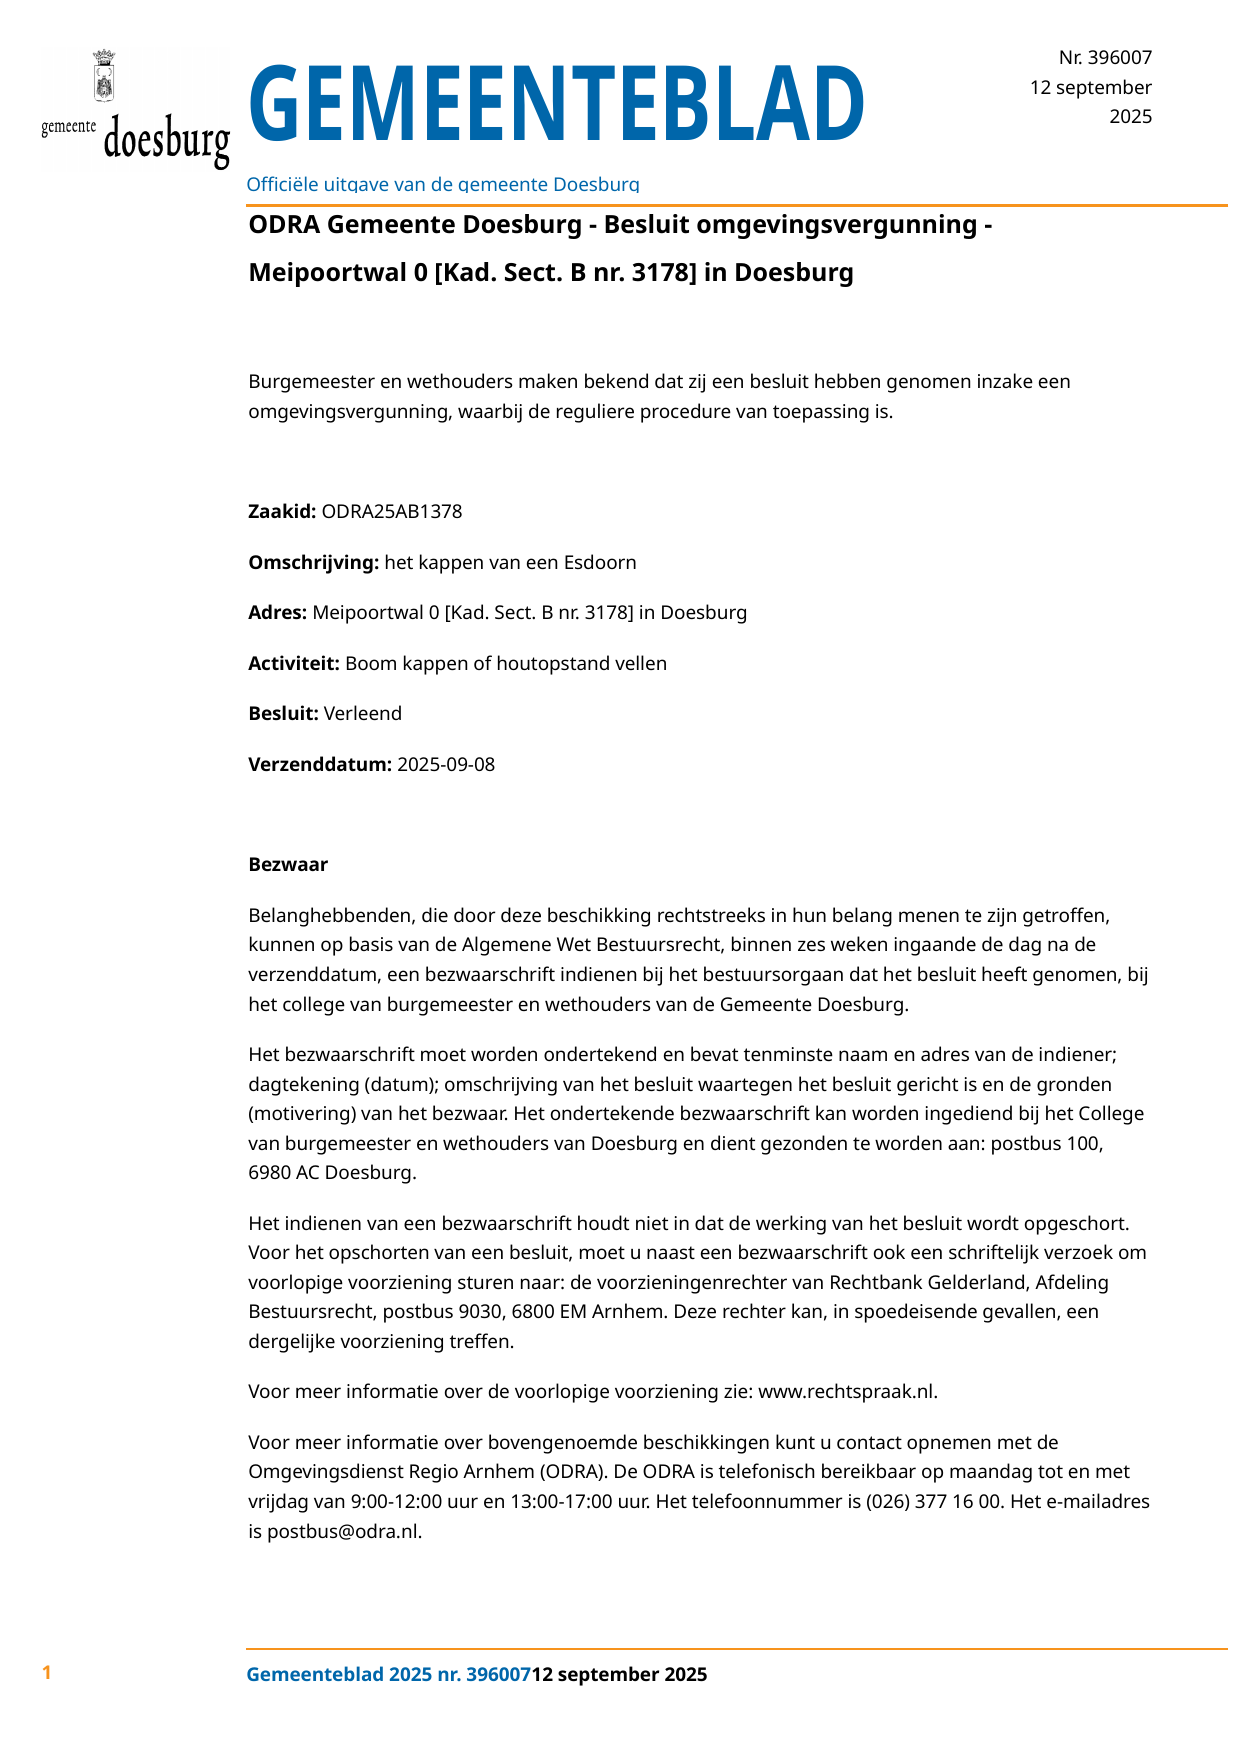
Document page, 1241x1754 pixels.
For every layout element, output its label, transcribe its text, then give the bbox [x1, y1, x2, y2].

text Belanghebbenden, die door deze beschikking rechtstreeks in hun belang menen te zijn getroffen, kunnen op basis van de Algemene Wet Bestuursrecht, binnen zes weken ingaande de dag na de verzenddatum, een bezwaarschrift indienen bij het bestuursorgaan dat het besluit heeft genomen, bij het college van burgemeester en wethouders van de Gemeente Doesburg. [248, 902, 1152, 1017]
text Bezwaar [248, 852, 1152, 877]
text ODRA Gemeente Doesburg - Besluit omgevingsvergunning - Meipoortwal 0 [Kad. Sect. B nr. 3178] in Doesburg [248, 207, 1152, 288]
picture [41, 47, 231, 172]
text Omschrijving: het kappen van een Esdoorn [248, 549, 1152, 575]
text Besluit: Verleend [248, 700, 1152, 726]
text Zaakid: ODRA25AB1378 [248, 499, 1152, 524]
text Het bezwaarschrift moet worden ondertekend en bevat tenminste naam en adres van de indiener; dagtekening (datum); omschrijving van het besluit waartegen het besluit gericht is en de gronden (motivering) van het bezwaar. Het ondertekende bezwaarschrift kan worden ingediend bij het College van burgemeester en wethouders van Doesburg en dient gezonden te worden aan: postbus 100, 6980 AC Doesburg. [248, 1041, 1152, 1185]
text Verzenddatum: 2025-09-08 [248, 751, 1152, 777]
text Activiteit: Boom kappen of houtopstand vellen [248, 650, 1152, 676]
text Voor meer informatie over de voorlopige voorziening zie: www.rechtspraak.nl. [248, 1379, 1152, 1404]
text Voor meer informatie over bovengenoemde beschikkingen kunt u contact opnemen met de Omgevingsdienst Regio Arnhem (ODRA). De ODRA is telefonisch bereikbaar op maandag tot en met vrijdag van 9:00-12:00 uur en 13:00-17:00 uur. Het telefoonnummer is (026) 377 16 00. Het e-mailadres is postbus@odra.nl. [248, 1429, 1152, 1544]
text Burgemeester en wethouders maken bekend dat zij een besluit hebben genomen inzake een omgevingsvergunning, waarbij de reguliere procedure van toepassing is. [248, 368, 1152, 424]
text Adres: Meipoortwal 0 [Kad. Sect. B nr. 3178] in Doesburg [248, 599, 1152, 625]
text Het indienen van een bezwaarschrift houdt niet in dat de werking van het besluit wordt opgeschort. Voor het opschorten van een besluit, moet u naast een bezwaarschrift ook een schriftelijk verzoek om voorlopige voorziening sturen naar: de voorzieningenrechter van Rechtbank Gelderland, Afdeling Bestuursrecht, postbus 9030, 6800 EM Arnhem. Deze rechter kan, in spoedeisende gevallen, een dergelijke voorziening treffen. [248, 1210, 1152, 1354]
